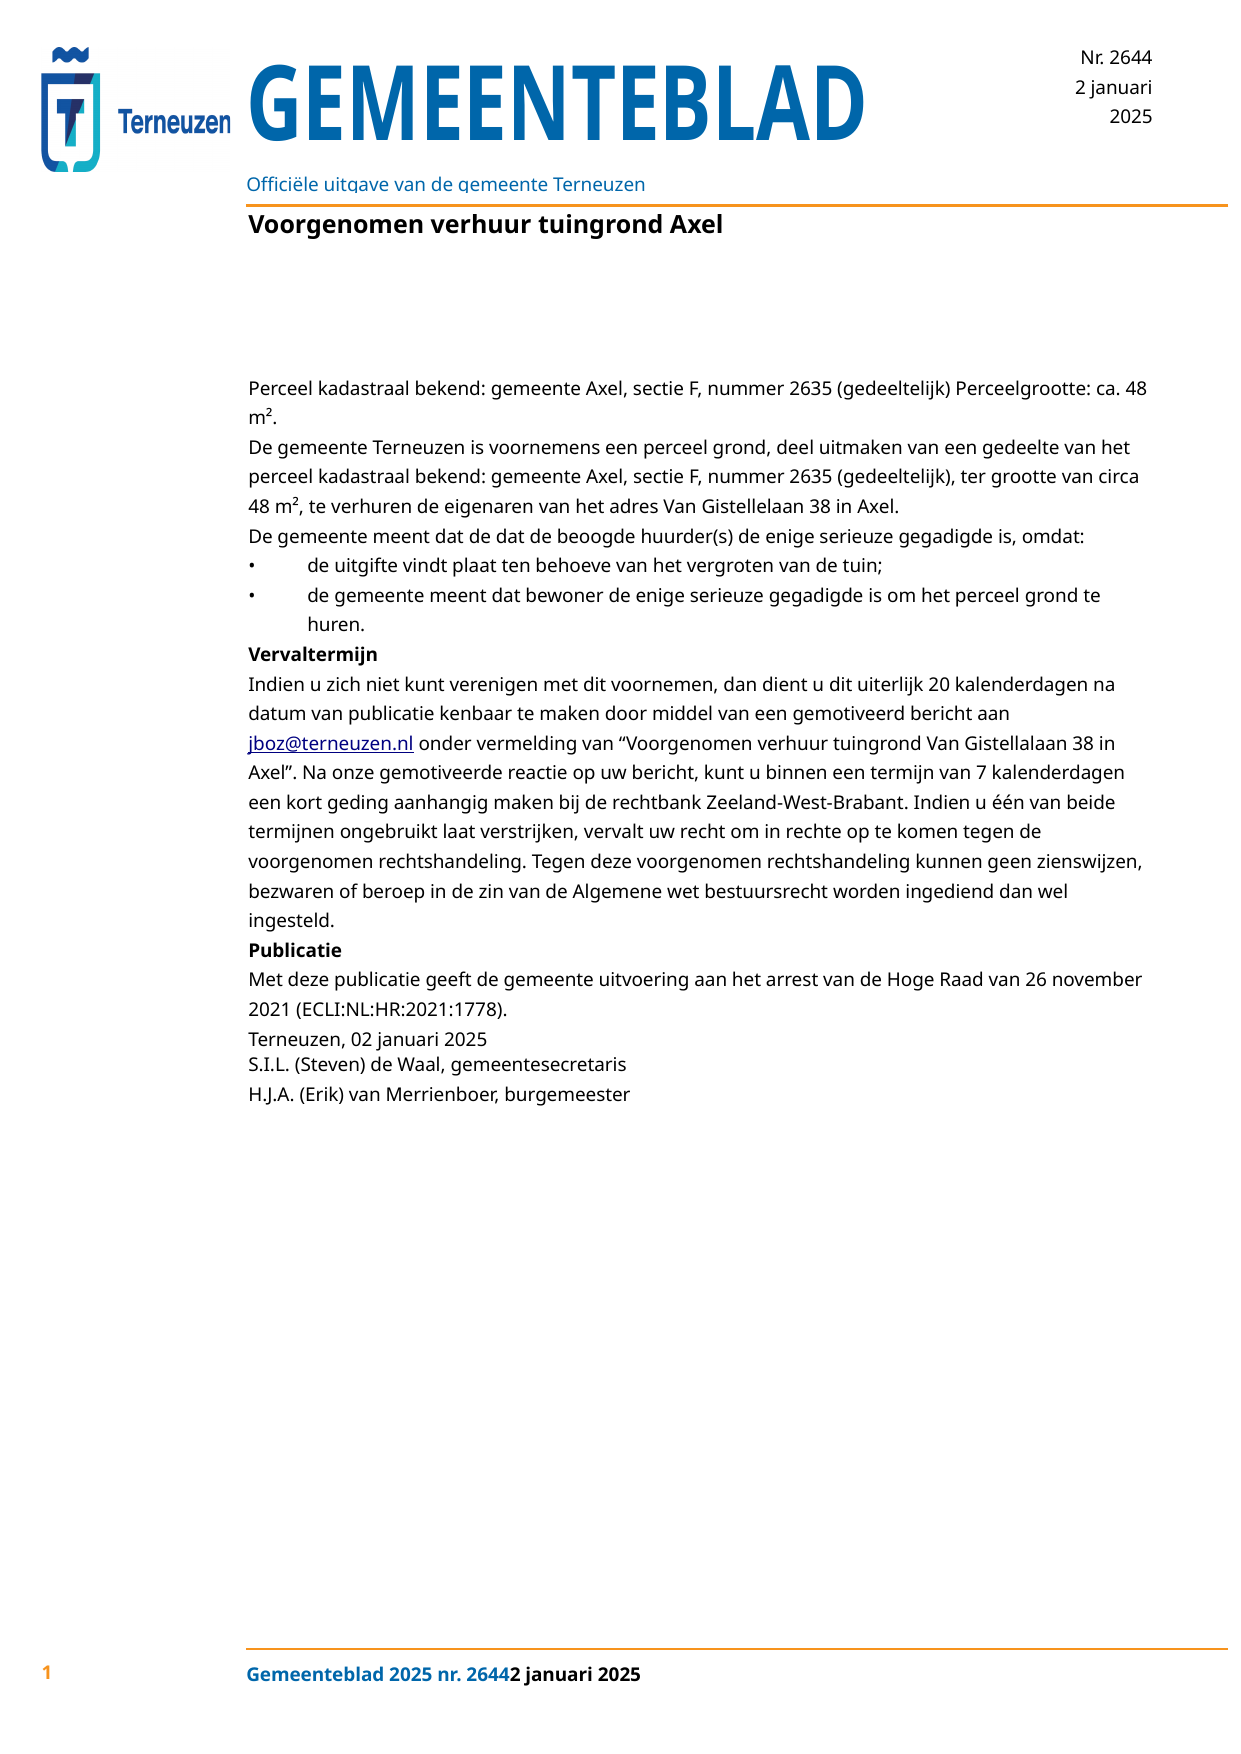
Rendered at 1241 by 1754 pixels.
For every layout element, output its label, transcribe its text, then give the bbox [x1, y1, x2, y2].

text Perceel kadastraal bekend: gemeente Axel, sectie F, nummer 2635 (gedeeltelijk) Perceelgrootte: ca. 48 m². [248, 375, 1152, 430]
text Indien u zich niet kunt verenigen met dit voornemen, dan dient u dit uiterlijk 20 kalenderdagen na datum van publicatie kenbaar te maken door middel van een gemotiveerd bericht aan jboz@terneuzen.nl onder vermelding van “Voorgenomen verhuur tuingrond Van Gistellalaan 38 in Axel”. Na onze gemotiveerde reactie op uw bericht, kunt u binnen een termijn van 7 kalenderdagen een kort geding aanhangig maken bij de rechtbank Zeeland-West-Brabant. Indien u één van beide termijnen ongebruikt laat verstrijken, vervalt uw recht om in rechte op te komen tegen de voorgenomen rechtshandeling. Tegen deze voorgenomen rechtshandeling kunnen geen zienswijzen, bezwaren of beroep in de zin van de Algemene wet bestuursrecht worden ingediend dan wel ingesteld. [248, 671, 1152, 933]
text Publicatie [248, 937, 1152, 963]
table_cell S.I.L. (Steven) de Waal, gemeentesecretaris H.J.A. (Erik) van Merrienboer, burgemeester [248, 1052, 700, 1107]
text Vervaltermijn [248, 641, 1152, 667]
text Voorgenomen verhuur tuingrond Axel [248, 207, 1152, 241]
text De gemeente Terneuzen is voornemens een perceel grond, deel uitmaken van een gedeelte van het perceel kadastraal bekend: gemeente Axel, sectie F, nummer 2635 (gedeeltelijk), ter grootte van circa 48 m², te verhuren de eigenaren van het adres Van Gistellelaan 38 in Axel. [248, 434, 1152, 519]
list de uitgifte vindt plaat ten behoeve van het vergroten van de tuin; [248, 552, 1152, 578]
text De gemeente meent dat de dat de beoogde huurder(s) de enige serieuze gegadigde is, omdat: [248, 523, 1152, 548]
list de gemeente meent dat bewoner de enige serieuze gegadigde is om het perceel grond te huren. [248, 582, 1152, 637]
table_cell [700, 1052, 1152, 1107]
text Met deze publicatie geeft de gemeente uitvoering aan het arrest van de Hoge Raad van 26 november 2021 (ECLI:NL:HR:2021:1778). [248, 967, 1152, 1022]
picture [41, 47, 231, 172]
table_header Terneuzen, 02 januari 2025 [248, 1026, 1152, 1052]
